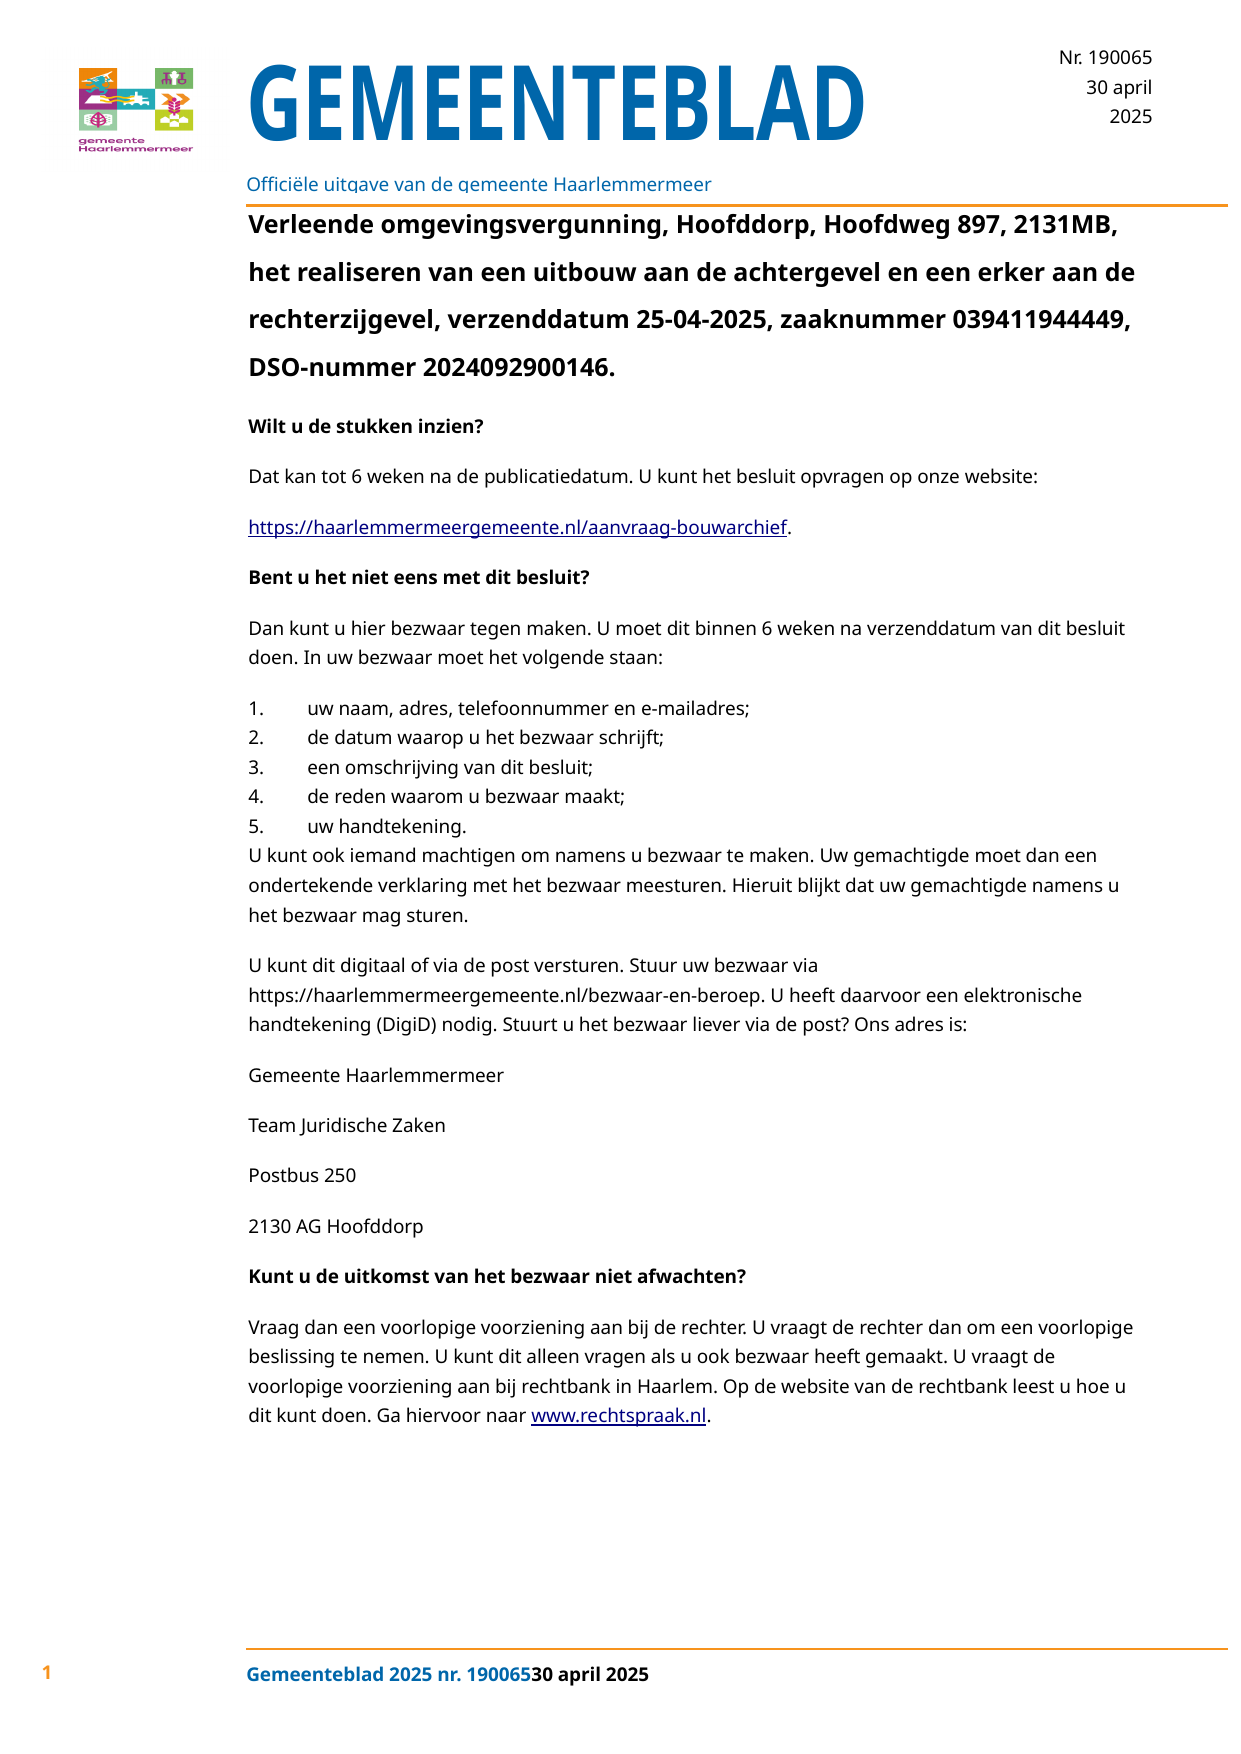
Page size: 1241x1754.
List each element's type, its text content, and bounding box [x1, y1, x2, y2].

list een omschrijving van dit besluit; [248, 754, 1152, 780]
text Bent u het niet eens met dit besluit? [248, 564, 1152, 590]
list de datum waarop u het bezwaar schrijft; [248, 724, 1152, 750]
list uw naam, adres, telefoonnummer en e-mailadres; [248, 695, 1152, 721]
text https://haarlemmermeergemeente.nl/aanvraag-bouwarchief. [248, 514, 1152, 540]
text Gemeente Haarlemmermeer [248, 1062, 1152, 1088]
text Team Juridische Zaken [248, 1112, 1152, 1138]
text Wilt u de stukken inzien? [248, 413, 1152, 439]
list de reden waarom u bezwaar maakt; [248, 783, 1152, 809]
text Dat kan tot 6 weken na de publicatiedatum. U kunt het besluit opvragen op onze website: [248, 463, 1152, 489]
text Verleende omgevingsvergunning, Hoofddorp, Hoofdweg 897, 2131MB, het realiseren van een uitbouw aan de achtergevel en een erker aan de rechterzijgevel, verzenddatum 25-04-2025, zaaknummer 039411944449, DSO-nummer 2024092900146. [248, 207, 1152, 384]
text U kunt dit digitaal of via de post versturen. Stuur uw bezwaar via https://haarlemmermeergemeente.nl/bezwaar-en-beroep. U heeft daarvoor een elektronische handtekening (DigiD) nodig. Stuurt u het bezwaar liever via de post? Ons adres is: [248, 952, 1152, 1037]
text U kunt ook iemand machtigen om namens u bezwaar te maken. Uw gemachtigde moet dan een ondertekende verklaring met het bezwaar meesturen. Hieruit blijkt dat uw gemachtigde namens u het bezwaar mag sturen. [248, 843, 1152, 928]
picture [41, 47, 231, 172]
text Postbus 250 [248, 1163, 1152, 1188]
list uw handtekening. [248, 813, 1152, 839]
text Dan kunt u hier bezwaar tegen maken. U moet dit binnen 6 weken na verzenddatum van dit besluit doen. In uw bezwaar moet het volgende staan: [248, 615, 1152, 670]
text 2130 AG Hoofddorp [248, 1213, 1152, 1239]
text Kunt u de uitkomst van het bezwaar niet afwachten? [248, 1263, 1152, 1289]
text Vraag dan een voorlopige voorziening aan bij de rechter. U vraagt de rechter dan om een voorlopige beslissing te nemen. U kunt dit alleen vragen als u ook bezwaar heeft gemaakt. U vraagt de voorlopige voorziening aan bij rechtbank in Haarlem. Op de website van de rechtbank leest u hoe u dit kunt doen. Ga hiervoor naar www.rechtspraak.nl. [248, 1314, 1152, 1428]
